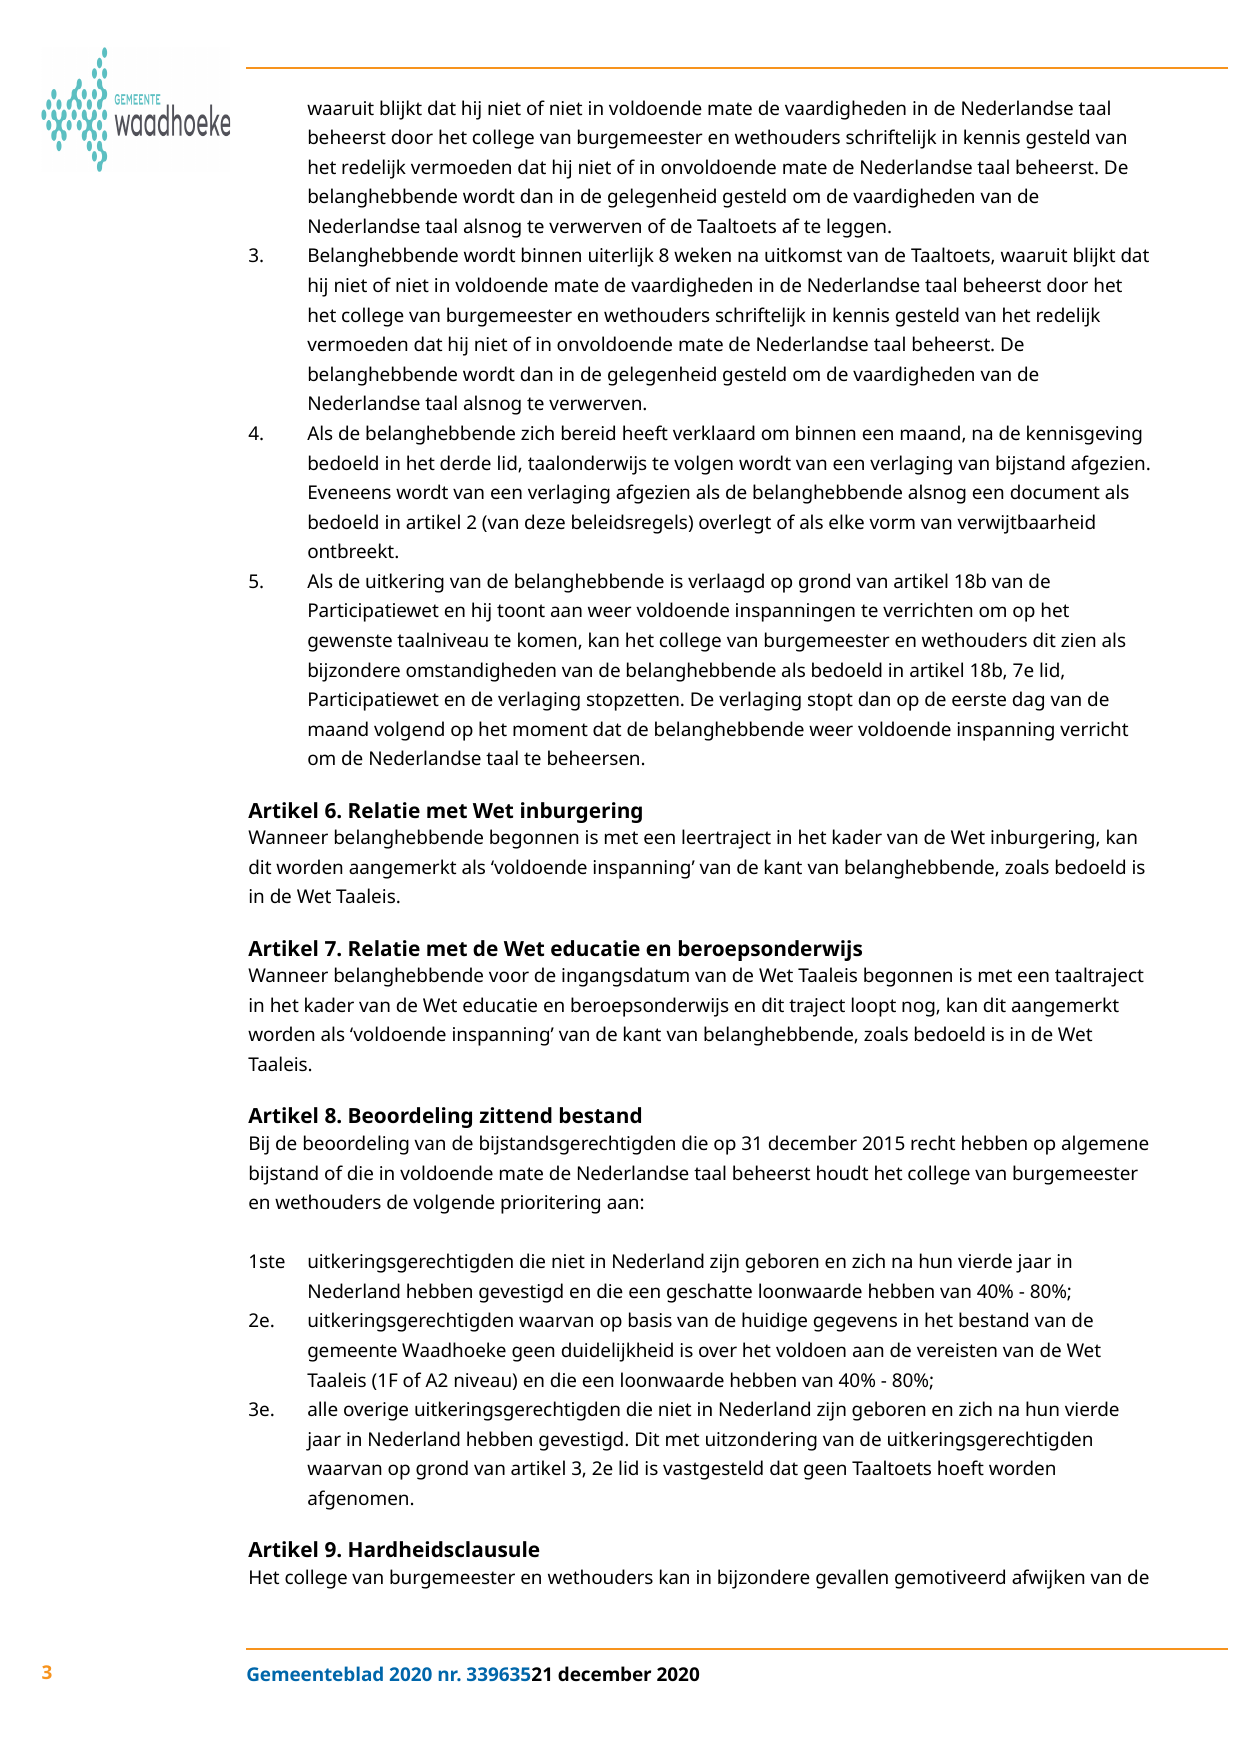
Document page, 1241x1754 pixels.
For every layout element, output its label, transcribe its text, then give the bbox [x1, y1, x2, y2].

list Als de uitkering van de belanghebbende is verlaagd op grond van artikel 18b van de Participatiewet en hij toont aan weer voldoende inspanningen te verrichten om op het gewenste taalniveau te komen, kan het college van burgemeester en wethouders dit zien als bijzondere omstandigheden van de belanghebbende als bedoeld in artikel 18b, 7e lid, Participatiewet en de verlaging stopzetten. De verlaging stopt dan op de eerste dag van de maand volgend op het moment dat de belanghebbende weer voldoende inspanning verricht om de Nederlandse taal te beheersen. [248, 568, 1152, 771]
text Artikel 9. Hardheidsclausule [248, 1536, 1152, 1564]
list Belanghebbende wordt binnen uiterlijk 8 weken na uitkomst van de Taaltoets, waaruit blijkt dat hij niet of niet in voldoende mate de vaardigheden in de Nederlandse taal beheerst door het het college van burgemeester en wethouders schriftelijk in kennis gesteld van het redelijk vermoeden dat hij niet of in onvoldoende mate de Nederlandse taal beheerst. De belanghebbende wordt dan in de gelegenheid gesteld om de vaardigheden van de Nederlandse taal alsnog te verwerven. [248, 243, 1152, 416]
list Eveneens wordt van een verlaging afgezien als de belanghebbende alsnog een document als bedoeld in artikel 2 (van deze beleidsregels) overlegt of als elke vorm van verwijtbaarheid ontbreekt. [248, 479, 1152, 564]
list uitkeringsgerechtigden die niet in Nederland zijn geboren en zich na hun vierde jaar in Nederland hebben gevestigd en die een geschatte loonwaarde hebben van 40% - 80%; [248, 1248, 1152, 1304]
list waaruit blijkt dat hij niet of niet in voldoende mate de vaardigheden in de Nederlandse taal beheerst door het college van burgemeester en wethouders schriftelijk in kennis gesteld van het redelijk vermoeden dat hij niet of in onvoldoende mate de Nederlandse taal beheerst. De belanghebbende wordt dan in de gelegenheid gesteld om de vaardigheden van de Nederlandse taal alsnog te verwerven of de Taaltoets af te leggen. [248, 95, 1152, 239]
list alle overige uitkeringsgerechtigden die niet in Nederland zijn geboren en zich na hun vierde jaar in Nederland hebben gevestigd. Dit met uitzondering van de uitkeringsgerechtigden waarvan op grond van artikel 3, 2e lid is vastgesteld dat geen Taaltoets hoeft worden afgenomen. [248, 1396, 1152, 1511]
picture [41, 47, 231, 172]
list uitkeringsgerechtigden waarvan op basis van de huidige gegevens in het bestand van de gemeente Waadhoeke geen duidelijkheid is over het voldoen aan de vereisten van de Wet Taaleis (1F of A2 niveau) en die een loonwaarde hebben van 40% - 80%; [248, 1308, 1152, 1392]
text Bij de beoordeling van de bijstandsgerechtigden die op 31 december 2015 recht hebben op algemene bijstand of die in voldoende mate de Nederlandse taal beheerst houdt het college van burgemeester en wethouders de volgende prioritering aan: [248, 1130, 1152, 1215]
text Wanneer belanghebbende voor de ingangsdatum van de Wet Taaleis begonnen is met een taaltraject in het kader van de Wet educatie en beroepsonderwijs en dit traject loopt nog, kan dit aangemerkt worden als ‘voldoende inspanning’ van de kant van belanghebbende, zoals bedoeld is in de Wet Taaleis. [248, 962, 1152, 1077]
list Als de belanghebbende zich bereid heeft verklaard om binnen een maand, na de kennisgeving bedoeld in het derde lid, taalonderwijs te volgen wordt van een verlaging van bijstand afgezien. [248, 420, 1152, 476]
text Wanneer belanghebbende begonnen is met een leertraject in het kader van de Wet inburgering, kan dit worden aangemerkt als ‘voldoende inspanning’ van de kant van belanghebbende, zoals bedoeld is in de Wet Taaleis. [248, 824, 1152, 909]
text Artikel 7. Relatie met de Wet educatie en beroepsonderwijs [248, 934, 1152, 962]
text Het college van burgemeester en wethouders kan in bijzondere gevallen gemotiveerd afwijken van de [248, 1564, 1152, 1590]
text Artikel 6. Relatie met Wet inburgering [248, 796, 1152, 824]
text Artikel 8. Beoordeling zittend bestand [248, 1102, 1152, 1130]
